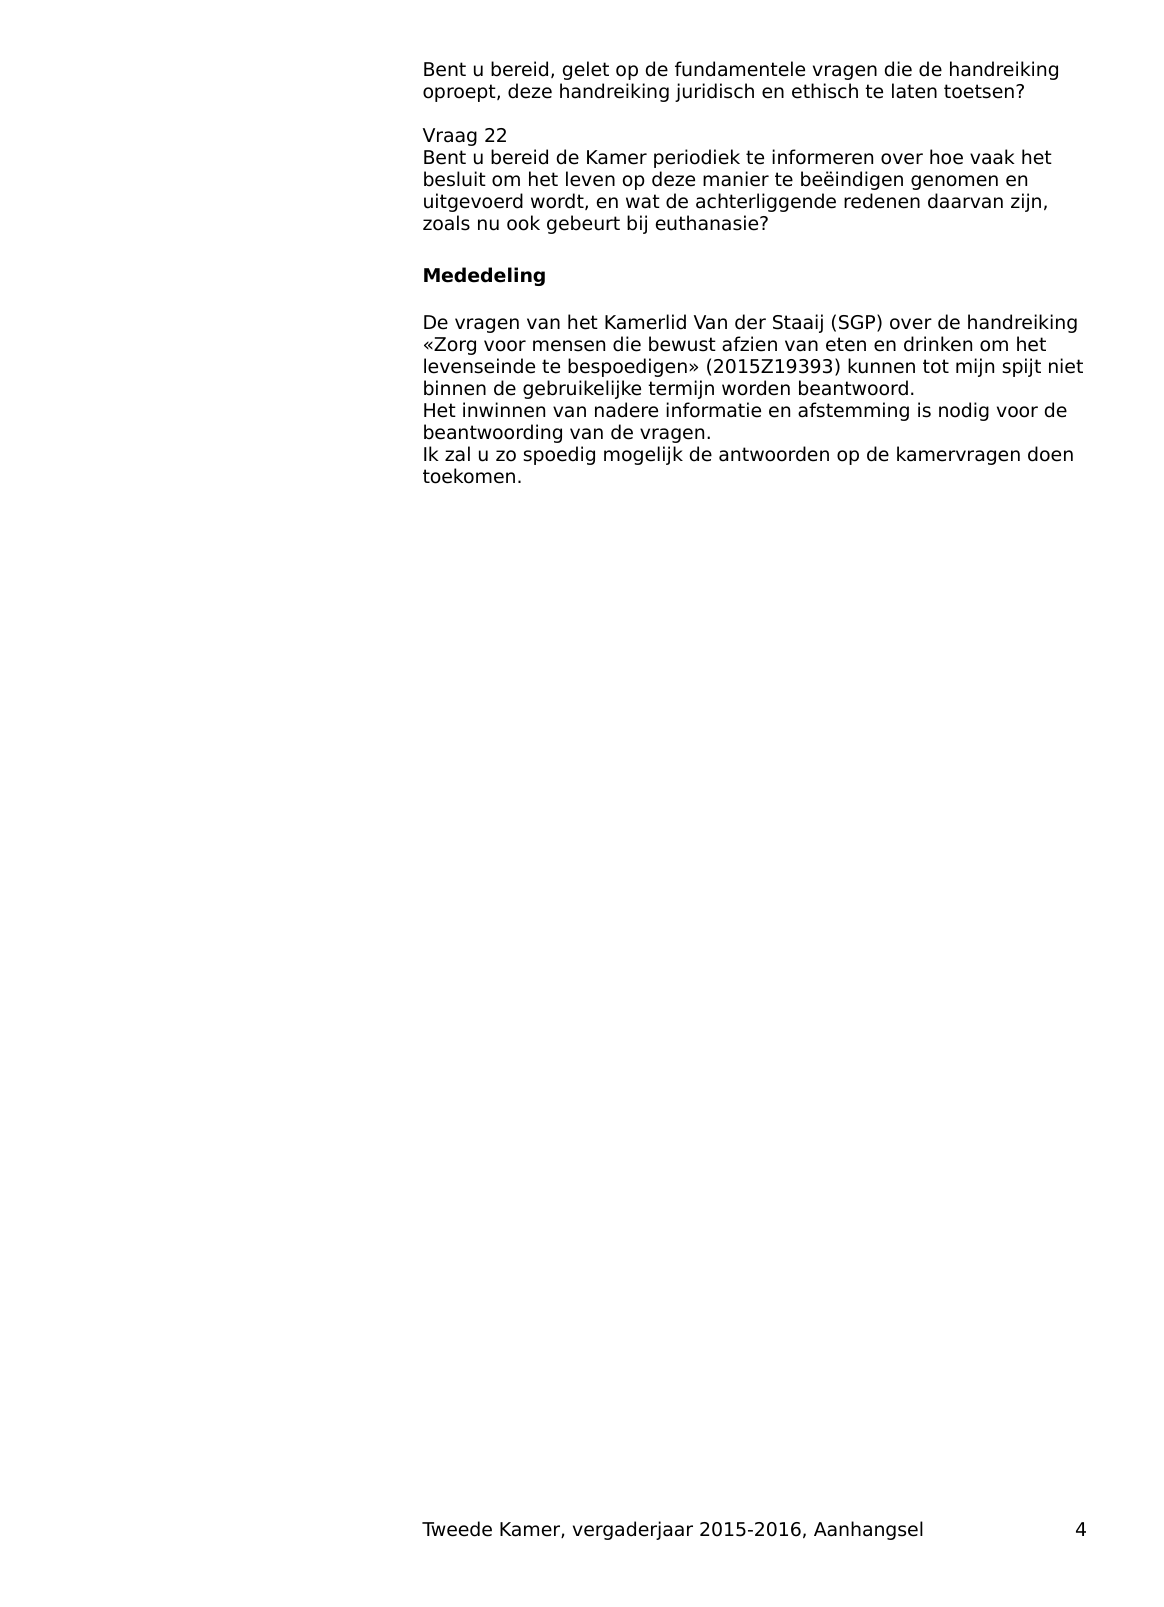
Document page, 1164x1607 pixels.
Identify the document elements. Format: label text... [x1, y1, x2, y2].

text Bent u bereid, gelet op de fundamentele vragen die de handreiking oproept, deze handreiking juridisch en ethisch te laten toetsen? [422, 59, 1087, 103]
subtitle Mededeling [422, 265, 1087, 287]
text Bent u bereid de Kamer periodiek te informeren over hoe vaak het besluit om het leven op deze manier te beëindigen genomen en uitgevoerd wordt, en wat de achterliggende redenen daarvan zijn, zoals nu ook gebeurt bij euthanasie? [422, 147, 1087, 235]
text Vraag 22 [422, 125, 1087, 147]
text Ik zal u zo spoedig mogelijk de antwoorden op de kamervragen doen toekomen. [422, 444, 1087, 488]
text Het inwinnen van nadere informatie en afstemming is nodig voor de beantwoording van de vragen. [422, 400, 1087, 444]
text De vragen van het Kamerlid Van der Staaij (SGP) over de handreiking «Zorg voor mensen die bewust afzien van eten en drinken om het levenseinde te bespoedigen» (2015Z19393) kunnen tot mijn spijt niet binnen de gebruikelijke termijn worden beantwoord. [422, 312, 1087, 400]
